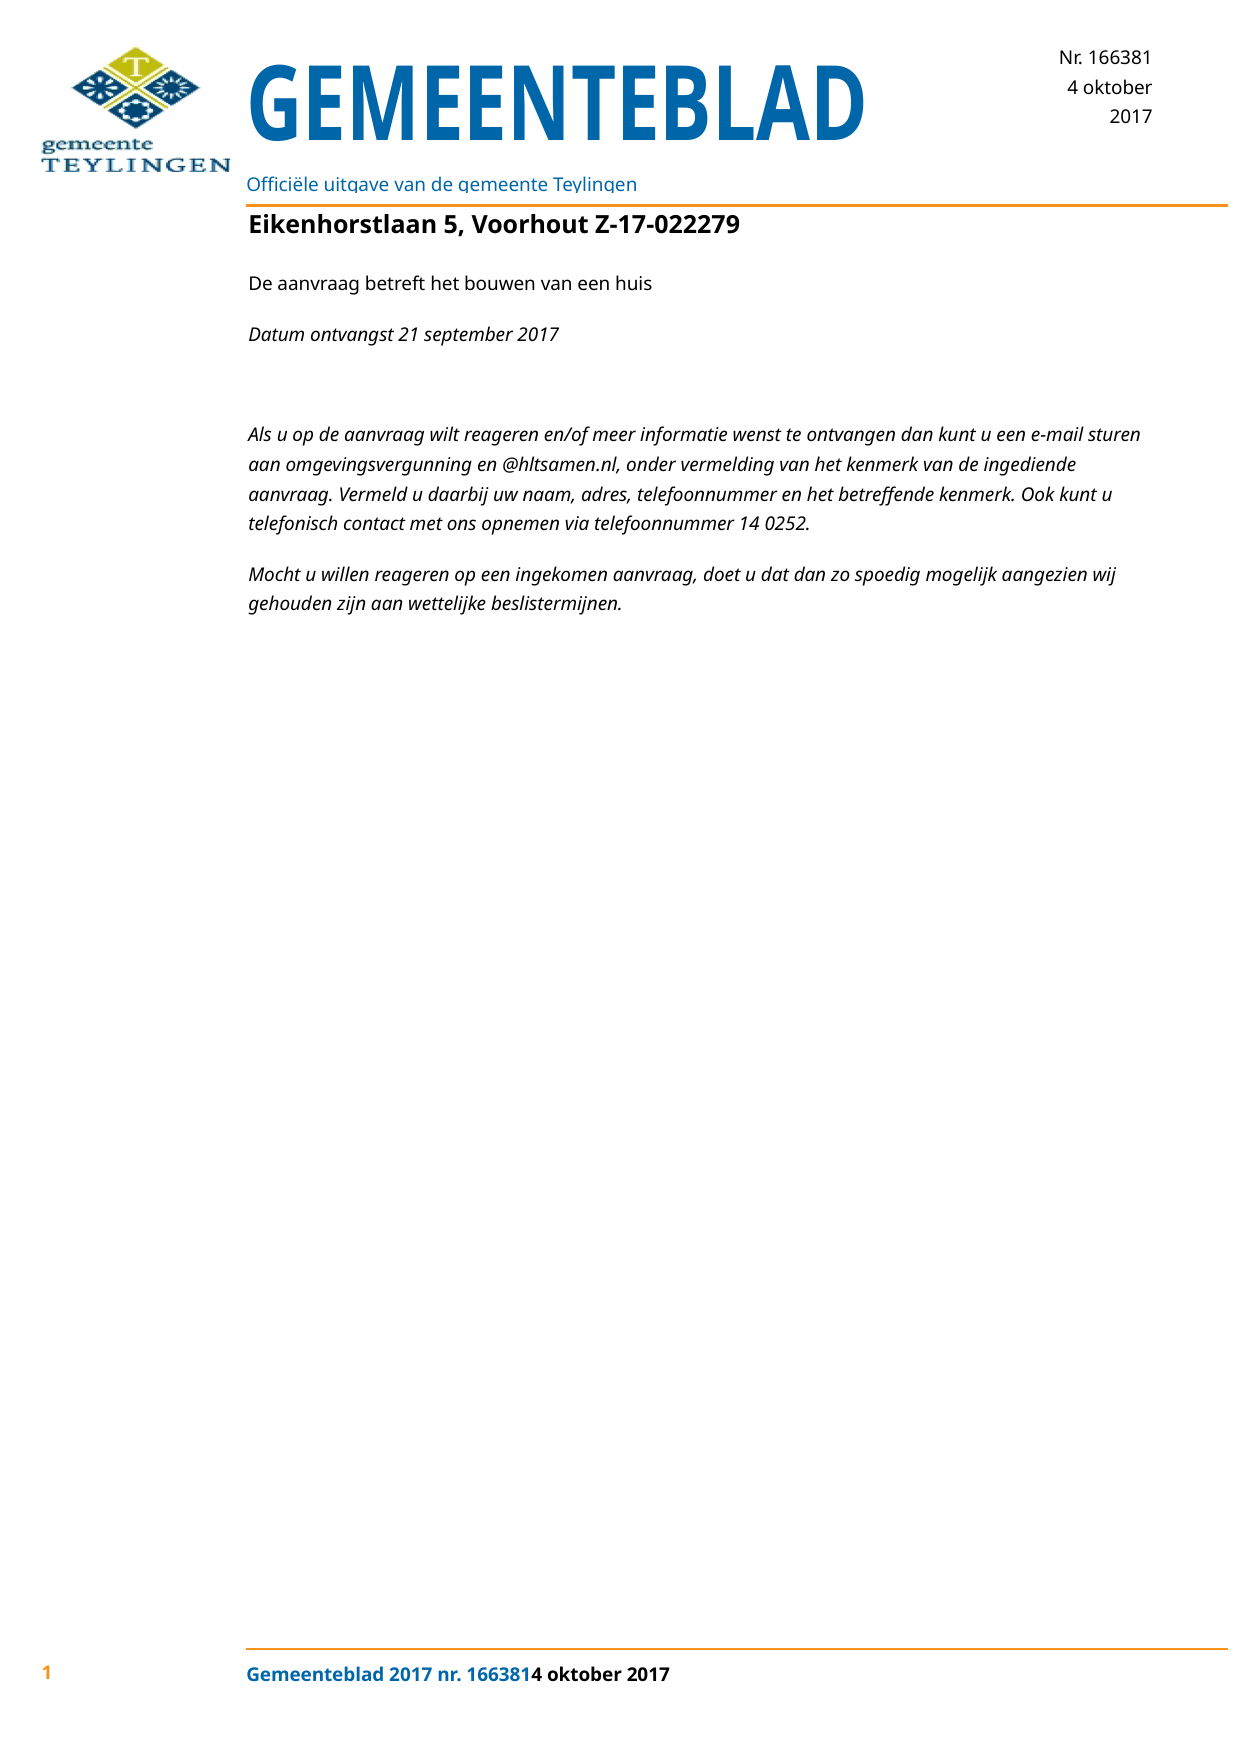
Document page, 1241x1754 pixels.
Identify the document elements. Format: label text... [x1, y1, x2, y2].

text Datum ontvangst 21 september 2017 [248, 321, 1152, 346]
picture [41, 47, 231, 172]
text De aanvraag betreft het bouwen van een huis [248, 270, 1152, 296]
text Eikenhorstlaan 5, Voorhout Z-17-022279 [248, 207, 1152, 241]
text Als u op de aanvraag wilt reageren en/of meer informatie wenst te ontvangen dan kunt u een e-mail sturen aan omgevingsvergunning en @hltsamen.nl, onder vermelding van het kenmerk van de ingediende aanvraag. Vermeld u daarbij uw naam, adres, telefoonnummer en het betreffende kenmerk. Ook kunt u telefonisch contact met ons opnemen via telefoonnummer 14 0252. [248, 422, 1152, 536]
text Mocht u willen reageren op een ingekomen aanvraag, doet u dat dan zo spoedig mogelijk aangezien wij gehouden zijn aan wettelijke beslistermijnen. [248, 561, 1152, 616]
